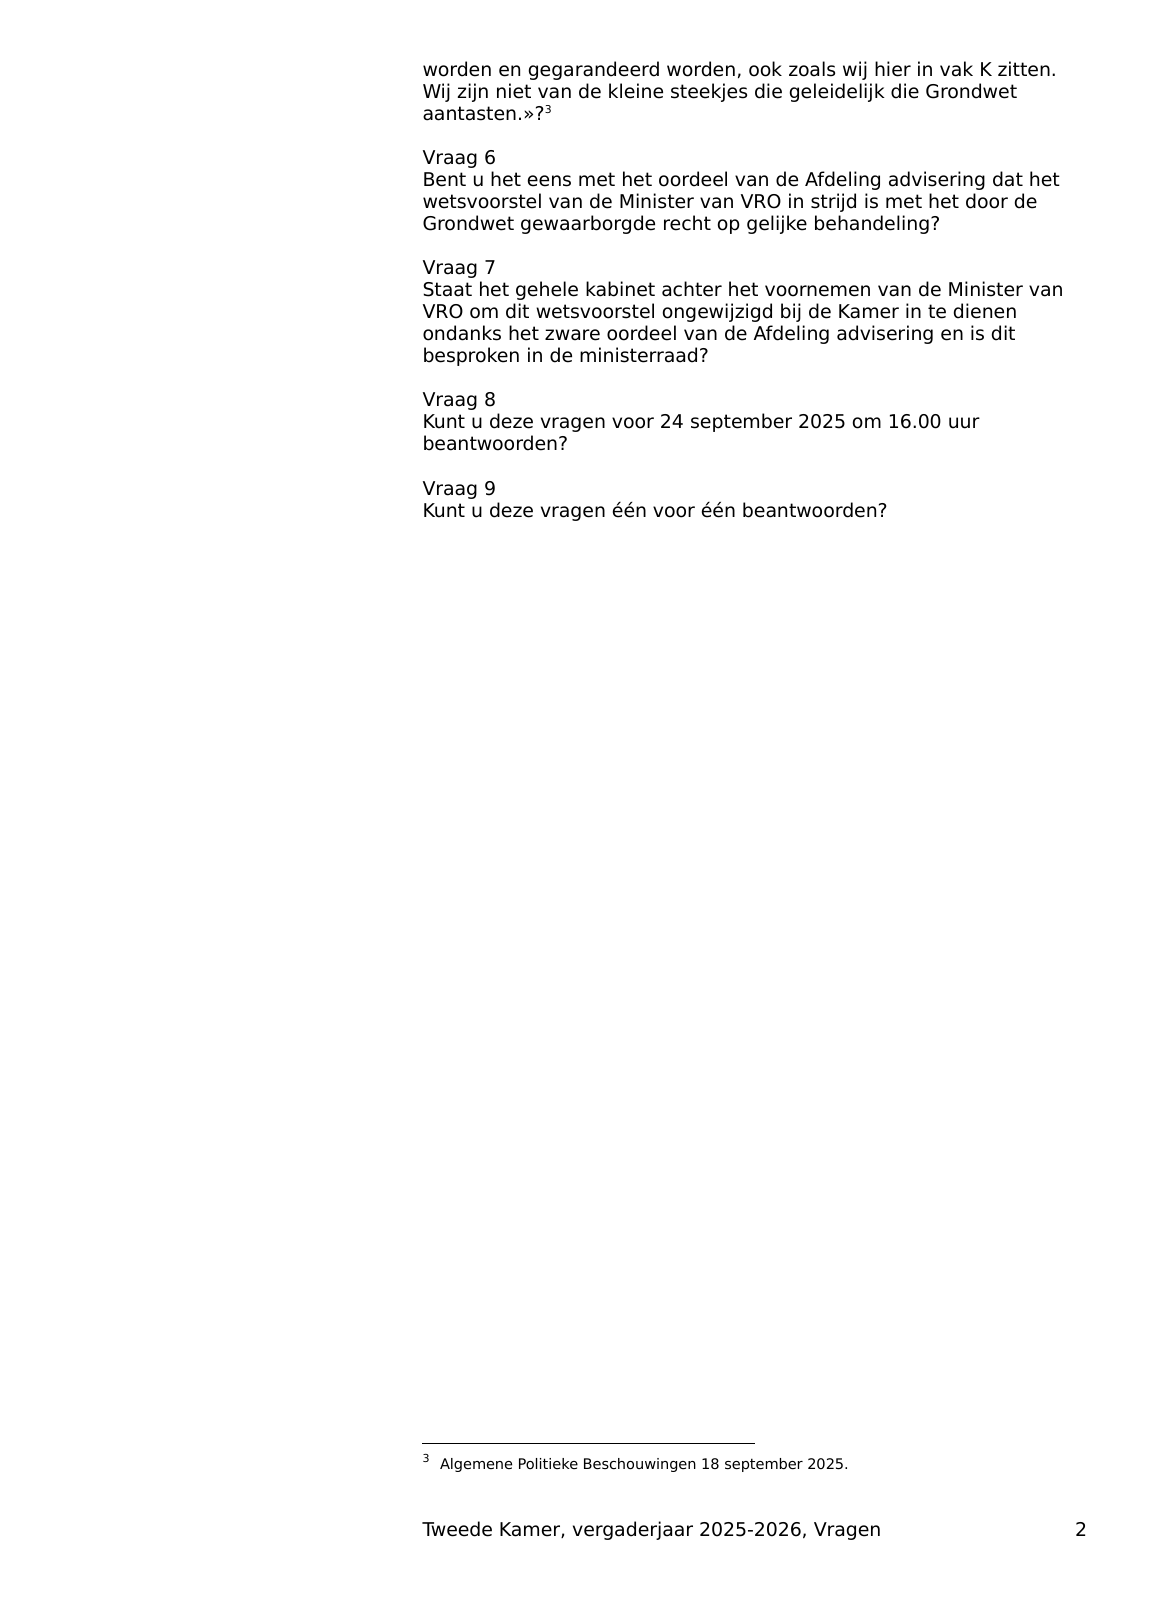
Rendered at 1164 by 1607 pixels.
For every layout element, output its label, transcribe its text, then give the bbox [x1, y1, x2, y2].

text Vraag 7 [422, 257, 1087, 279]
text Vraag 6 [422, 147, 1087, 169]
text Vraag 8 [422, 389, 1087, 411]
text Kunt u deze vragen één voor één beantwoorden? [422, 499, 1087, 521]
text worden en gegarandeerd worden, ook zoals wij hier in vak K zitten. Wij zijn niet van de kleine steekjes die geleidelijk die Grondwet aantasten.»? [422, 59, 1087, 125]
text Staat het gehele kabinet achter het voornemen van de Minister van VRO om dit wetsvoorstel ongewijzigd bij de Kamer in te dienen ondanks het zware oordeel van de Afdeling advisering en is dit besproken in de ministerraad? [422, 279, 1087, 367]
text Vraag 9 [422, 477, 1087, 499]
text Algemene Politieke Beschouwingen 18 september 2025. [422, 1452, 1087, 1474]
text Bent u het eens met het oordeel van de Afdeling advisering dat het wetsvoorstel van de Minister van VRO in strijd is met het door de Grondwet gewaarborgde recht op gelijke behandeling? [422, 169, 1087, 235]
text Kunt u deze vragen voor 24 september 2025 om 16.00 uur beantwoorden? [422, 411, 1087, 455]
